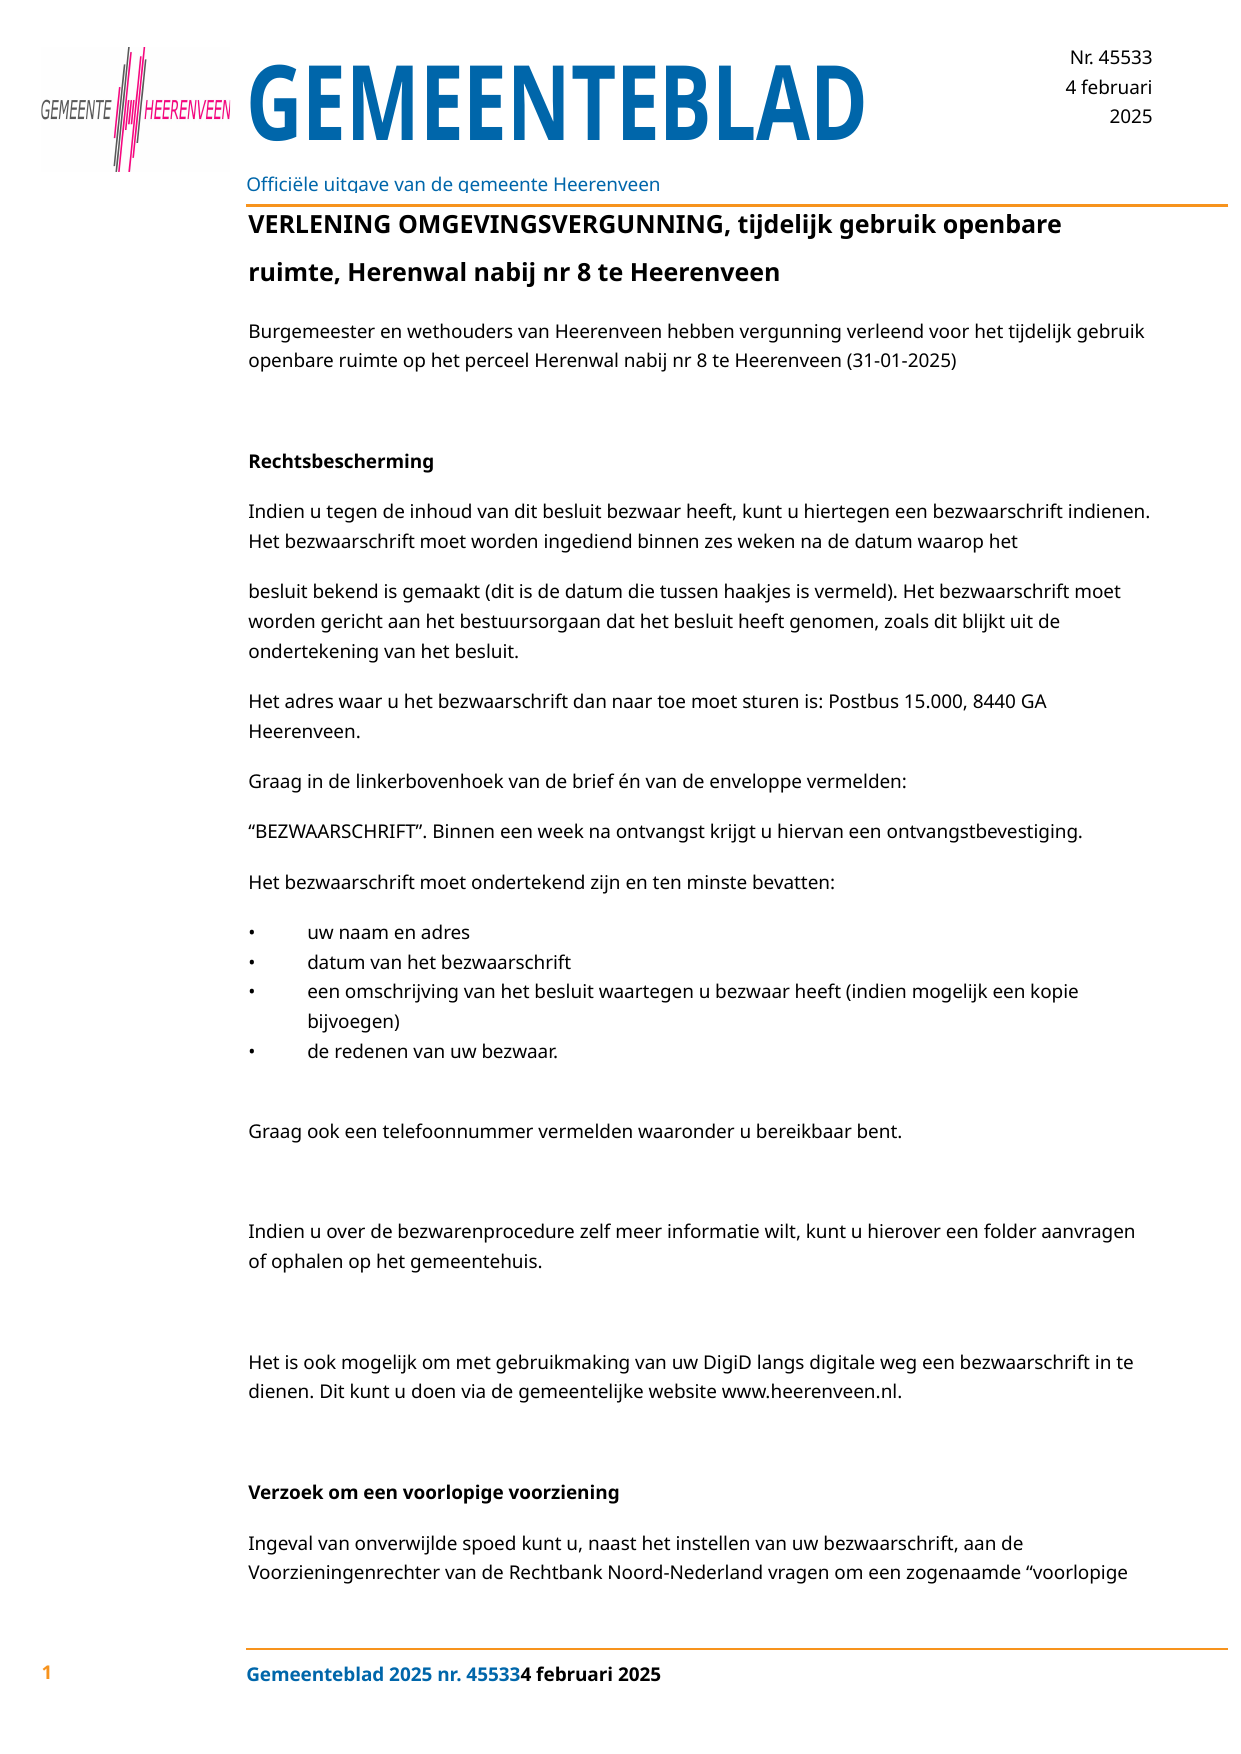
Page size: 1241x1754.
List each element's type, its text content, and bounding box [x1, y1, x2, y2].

text besluit bekend is gemaakt (dit is de datum die tussen haakjes is vermeld). Het bezwaarschrift moet worden gericht aan het bestuursorgaan dat het besluit heeft genomen, zoals dit blijkt uit de ondertekening van het besluit. [248, 579, 1152, 664]
text VERLENING OMGEVINGSVERGUNNING, tijdelijk gebruik openbare ruimte, Herenwal nabij nr 8 te Heerenveen [248, 207, 1152, 288]
text Burgemeester en wethouders van Heerenveen hebben vergunning verleend voor het tijdelijk gebruik openbare ruimte op het perceel Herenwal nabij nr 8 te Heerenveen (31-01-2025) [248, 318, 1152, 373]
list uw naam en adres [248, 919, 1152, 945]
picture [41, 47, 231, 172]
text Verzoek om een voorlopige voorziening [248, 1479, 1152, 1505]
text Graag in de linkerbovenhoek van de brief én van de enveloppe vermelden: [248, 768, 1152, 794]
text Het adres waar u het bezwaarschrift dan naar toe moet sturen is: Postbus 15.000, 8440 GA Heerenveen. [248, 688, 1152, 744]
list datum van het bezwaarschrift [248, 949, 1152, 975]
text Rechtsbescherming [248, 448, 1152, 474]
list de redenen van uw bezwaar. [248, 1038, 1152, 1064]
text Indien u tegen de inhoud van dit besluit bezwaar heeft, kunt u hiertegen een bezwaarschrift indienen. Het bezwaarschrift moet worden ingediend binnen zes weken na de datum waarop het [248, 499, 1152, 554]
text “BEZWAARSCHRIFT”. Binnen een week na ontvangst krijgt u hiervan een ontvangstbevestiging. [248, 819, 1152, 844]
text Indien u over de bezwarenprocedure zelf meer informatie wilt, kunt u hierover een folder aanvragen of ophalen op het gemeentehuis. [248, 1219, 1152, 1274]
text Het bezwaarschrift moet ondertekend zijn en ten minste bevatten: [248, 869, 1152, 895]
text Het is ook mogelijk om met gebruikmaking van uw DigiD langs digitale weg een bezwaarschrift in te dienen. Dit kunt u doen via de gemeentelijke website www.heerenveen.nl. [248, 1349, 1152, 1404]
list een omschrijving van het besluit waartegen u bezwaar heeft (indien mogelijk een kopie bijvoegen) [248, 979, 1152, 1034]
text Ingeval van onverwijlde spoed kunt u, naast het instellen van uw bezwaarschrift, aan de Voorzieningenrechter van de Rechtbank Noord-Nederland vragen om een zogenaamde “voorlopige [248, 1530, 1152, 1585]
text Graag ook een telefoonnummer vermelden waaronder u bereikbaar bent. [248, 1118, 1152, 1144]
